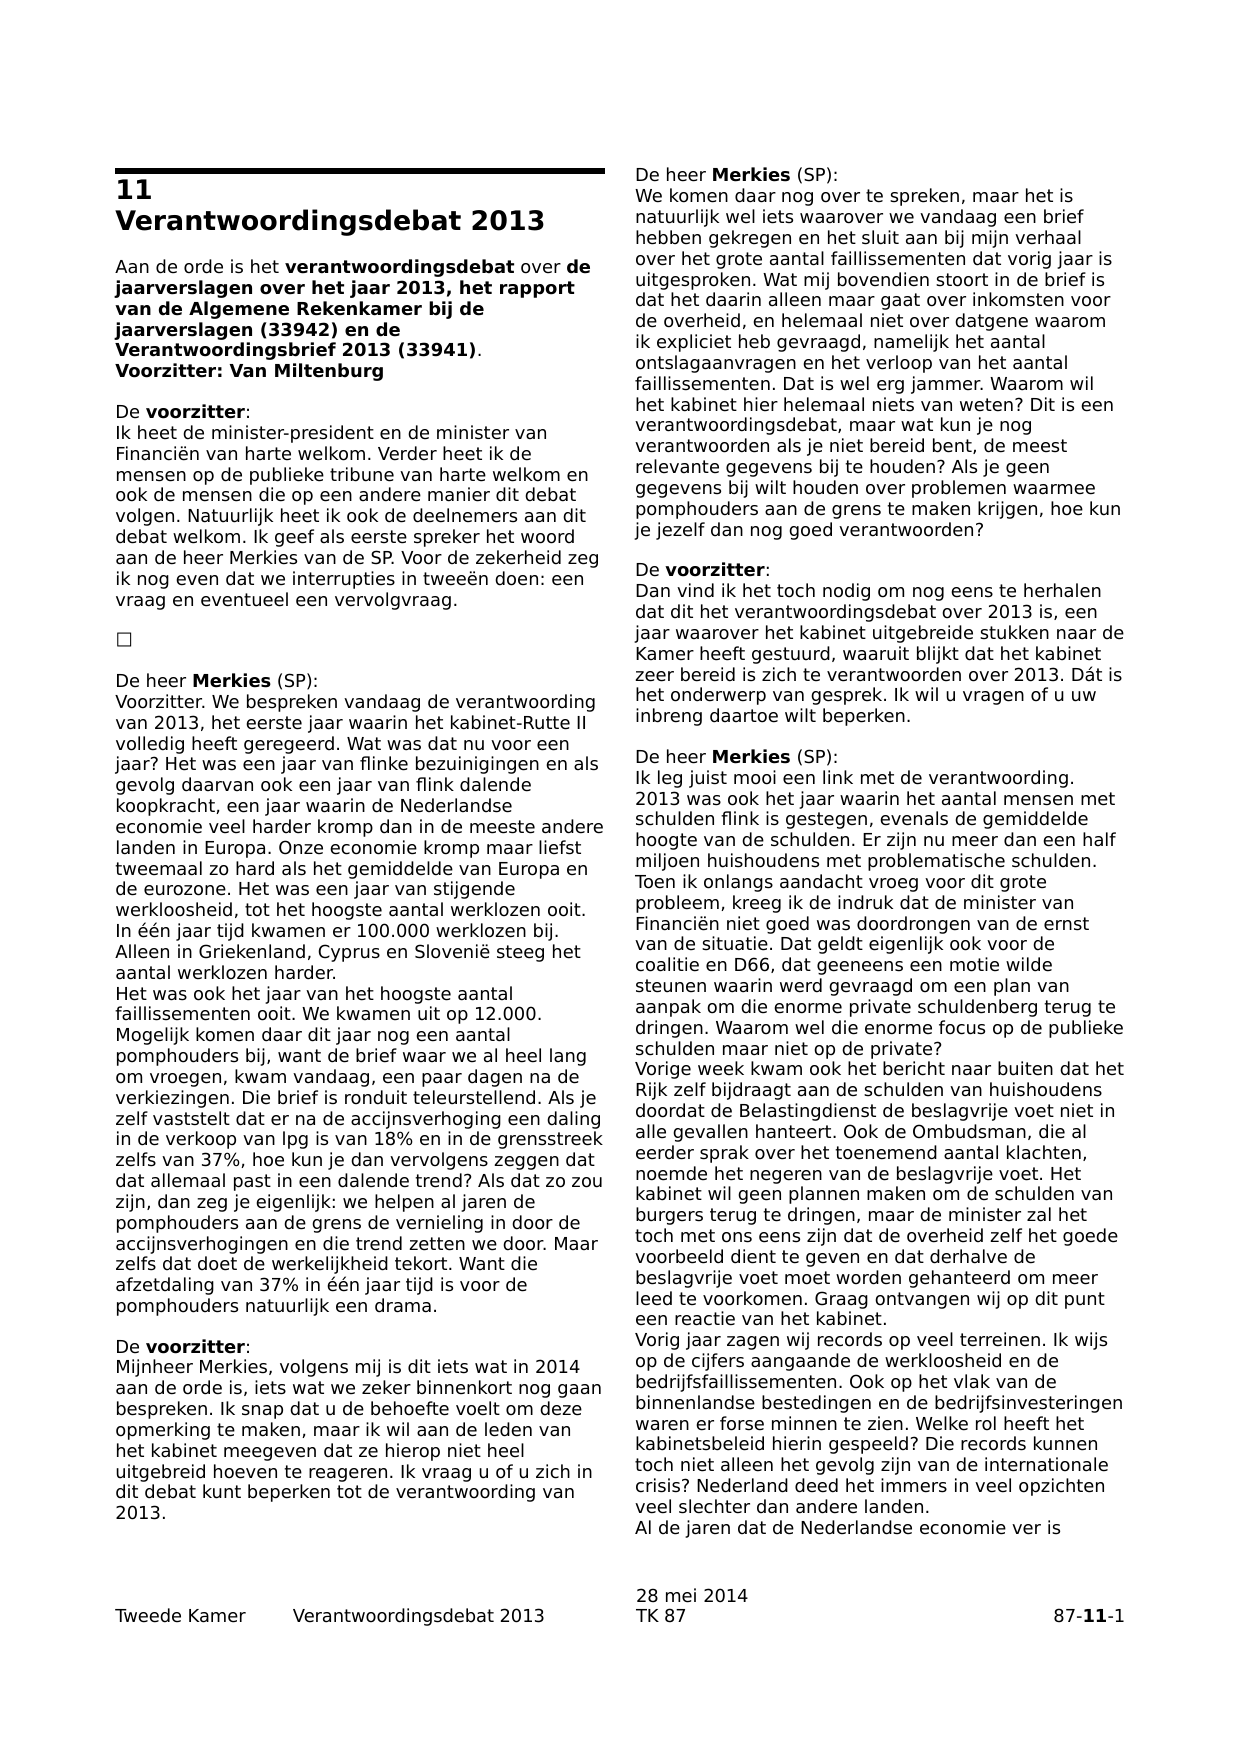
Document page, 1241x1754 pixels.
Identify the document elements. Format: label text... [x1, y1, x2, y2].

text Ik heet de minister-president en de minister van Financiën van harte welkom. Verder heet ik de mensen op de publieke tribune van harte welkom en ook de mensen die op een andere manier dit debat volgen. Natuurlijk heet ik ook de deelnemers aan dit debat welkom. Ik geef als eerste spreker het woord aan de heer Merkies van de SP. Voor de zekerheid zeg ik nog even dat we interrupties in tweeën doen: een vraag en eventueel een vervolgvraag. [115, 423, 605, 610]
text Het was ook het jaar van het hoogste aantal faillissementen ooit. We kwamen uit op 12.000. Mogelijk komen daar dit jaar nog een aantal pomphouders bij, want de brief waar we al heel lang om vroegen, kwam vandaag, een paar dagen na de verkiezingen. Die brief is ronduit teleurstellend. Als je zelf vaststelt dat er na de accijnsverhoging een daling in de verkoop van lpg is van 18% en in de grensstreek zelfs van 37%, hoe kun je dan vervolgens zeggen dat dat allemaal past in een dalende trend? Als dat zo zou zijn, dan zeg je eigenlijk: we helpen al jaren de pomphouders aan de grens de vernieling in door de accijnsverhogingen en die trend zetten we door. Maar zelfs dat doet de werkelijkheid tekort. Want die afzetdaling van 37% in één jaar tijd is voor de pomphouders natuurlijk een drama. [115, 983, 605, 1317]
text Vorige week kwam ook het bericht naar buiten dat het Rijk zelf bijdraagt aan de schulden van huishoudens doordat de Belastingdienst de beslagvrije voet niet in alle gevallen hanteert. Ook de Ombudsman, die al eerder sprak over het toenemend aantal klachten, noemde het negeren van de beslagvrije voet. Het kabinet wil geen plannen maken om de schulden van burgers terug te dringen, maar de minister zal het toch met ons eens zijn dat de overheid zelf het goede voorbeeld dient te geven en dat derhalve de beslagvrije voet moet worden gehanteerd om meer leed te voorkomen. Graag ontvangen wij op dit punt een reactie van het kabinet. [635, 1059, 1125, 1330]
text ⬜ [115, 630, 605, 651]
text De heer Merkies (SP): [115, 671, 605, 692]
text De heer Merkies (SP): [635, 165, 1125, 186]
text 2013 was ook het jaar waarin het aantal mensen met schulden flink is gestegen, evenals de gemiddelde hoogte van de schulden. Er zijn nu meer dan een half miljoen huishoudens met problematische schulden. Toen ik onlangs aandacht vroeg voor dit grote probleem, kreeg ik de indruk dat de minister van Financiën niet goed was doordrongen van de ernst van de situatie. Dat geldt eigenlijk ook voor de coalitie en D66, dat geeneens een motie wilde steunen waarin werd gevraagd om een plan van aanpak om die enorme private schuldenberg terug te dringen. Waarom wel die enorme focus op de publieke schulden maar niet op de private? [635, 788, 1125, 1059]
title 11 Verantwoordingsdebat 2013 [115, 174, 605, 237]
text Voorzitter: Van Miltenburg [115, 361, 605, 382]
text Mijnheer Merkies, volgens mij is dit iets wat in 2014 aan de orde is, iets wat we zeker binnenkort nog gaan bespreken. Ik snap dat u de behoefte voelt om deze opmerking te maken, maar ik wil aan de leden van het kabinet meegeven dat ze hierop niet heel uitgebreid hoeven te reageren. Ik vraag u of u zich in dit debat kunt beperken tot de verantwoording van 2013. [115, 1357, 605, 1524]
text De voorzitter: [635, 560, 1125, 581]
text Voorzitter. We bespreken vandaag de verantwoording van 2013, het eerste jaar waarin het kabinet-Rutte II volledig heeft geregeerd. Wat was dat nu voor een jaar? Het was een jaar van flinke bezuinigingen en als gevolg daarvan ook een jaar van flink dalende koopkracht, een jaar waarin de Nederlandse economie veel harder kromp dan in de meeste andere landen in Europa. Onze economie kromp maar liefst tweemaal zo hard als het gemiddelde van Europa en de eurozone. Het was een jaar van stijgende werkloosheid, tot het hoogste aantal werklozen ooit. In één jaar tijd kwamen er 100.000 werklozen bij. Alleen in Griekenland, Cyprus en Slovenië steeg het aantal werklozen harder. [115, 692, 605, 983]
text Dan vind ik het toch nodig om nog eens te herhalen dat dit het verantwoordingsdebat over 2013 is, een jaar waarover het kabinet uitgebreide stukken naar de Kamer heeft gestuurd, waaruit blijkt dat het kabinet zeer bereid is zich te verantwoorden over 2013. Dát is het onderwerp van gesprek. Ik wil u vragen of u uw inbreng daartoe wilt beperken. [635, 581, 1125, 727]
text De voorzitter: [115, 1337, 605, 1357]
text Al de jaren dat de Nederlandse economie ver is [635, 1517, 1125, 1538]
text Ik leg juist mooi een link met de verantwoording. [635, 767, 1125, 788]
text De heer Merkies (SP): [635, 747, 1125, 767]
text Aan de orde is het verantwoordingsdebat over de jaarverslagen over het jaar 2013, het rapport van de Algemene Rekenkamer bij de jaarverslagen (33942) en de Verantwoordingsbrief 2013 (33941). [115, 257, 605, 361]
text We komen daar nog over te spreken, maar het is natuurlijk wel iets waarover we vandaag een brief hebben gekregen en het sluit aan bij mijn verhaal over het grote aantal faillissementen dat vorig jaar is uitgesproken. Wat mij bovendien stoort in de brief is dat het daarin alleen maar gaat over inkomsten voor de overheid, en helemaal niet over datgene waarom ik expliciet heb gevraagd, namelijk het aantal ontslagaanvragen en het verloop van het aantal faillissementen. Dat is wel erg jammer. Waarom wil het kabinet hier helemaal niets van weten? Dit is een verantwoordingsdebat, maar wat kun je nog verantwoorden als je niet bereid bent, de meest relevante gegevens bij te houden? Als je geen gegevens bij wilt houden over problemen waarmee pomphouders aan de grens te maken krijgen, hoe kun je jezelf dan nog goed verantwoorden? [635, 186, 1125, 540]
text Vorig jaar zagen wij records op veel terreinen. Ik wijs op de cijfers aangaande de werkloosheid en de bedrijfsfaillissementen. Ook op het vlak van de binnenlandse bestedingen en de bedrijfsinvesteringen waren er forse minnen te zien. Welke rol heeft het kabinetsbeleid hierin gespeeld? Die records kunnen toch niet alleen het gevolg zijn van de internationale crisis? Nederland deed het immers in veel opzichten veel slechter dan andere landen. [635, 1330, 1125, 1517]
text De voorzitter: [115, 402, 605, 423]
